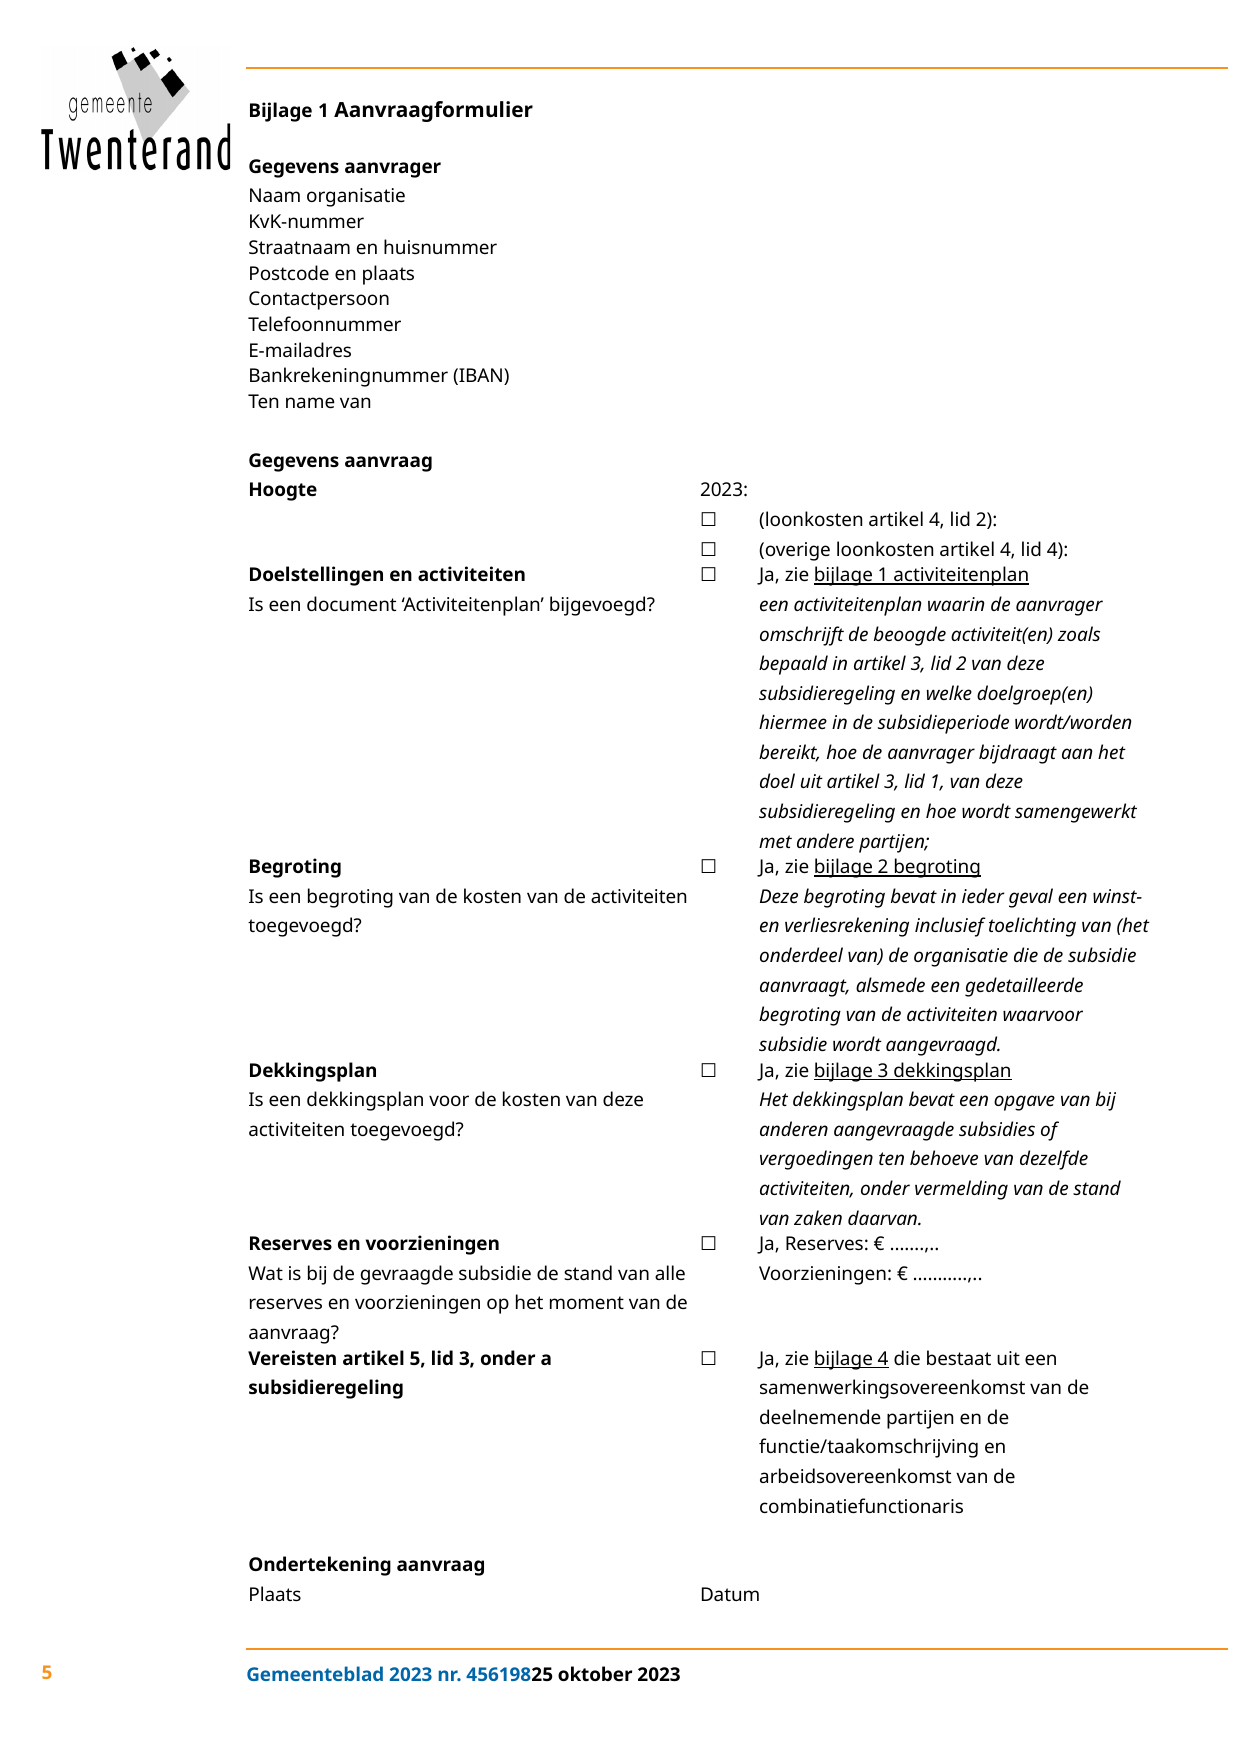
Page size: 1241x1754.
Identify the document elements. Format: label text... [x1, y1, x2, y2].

table_cell Vereisten artikel 5, lid 3, onder a subsidieregeling [248, 1345, 700, 1518]
table_header Hoogte [248, 477, 700, 562]
table_cell [700, 337, 1152, 363]
table_cell Bankrekeningnummer (IBAN) [248, 363, 700, 388]
table_header 2023: (loonkosten artikel 4, lid 2): (overige loonkosten artikel 4, lid 4): [700, 477, 1152, 562]
text Gegevens aanvrager [248, 153, 1152, 179]
table_cell [700, 363, 1152, 388]
table_cell Ja, zie bijlage 3 dekkingsplan Het dekkingsplan bevat een opgave van bij anderen aangevraagde subsidies of vergoedingen ten behoeve van dezelfde activiteiten, onder vermelding van de stand van zaken daarvan. [700, 1057, 1152, 1230]
table_cell Postcode en plaats [248, 260, 700, 286]
table_cell [700, 234, 1152, 260]
table_cell [700, 311, 1152, 337]
table_header Naam organisatie [248, 183, 700, 208]
table_cell Reserves en voorzieningen Wat is bij de gevraagde subsidie de stand van alle reserves en voorzieningen op het moment van de aanvraag? [248, 1230, 700, 1345]
table_cell [700, 208, 1152, 234]
text Bijlage 1 Aanvraagformulier [248, 95, 1152, 123]
table_header Plaats [248, 1581, 700, 1607]
text Ondertekening aanvraag [248, 1551, 1152, 1577]
table_cell Ja, zie bijlage 4 die bestaat uit een samenwerkingsovereenkomst van de deelnemende partijen en de functie/taakomschrijving en arbeidsovereenkomst van de combinatiefunctionaris [700, 1345, 1152, 1518]
text Gegevens aanvraag [248, 447, 1152, 473]
table_cell Ja, zie bijlage 2 begroting Deze begroting bevat in ieder geval een winst- en verliesrekening inclusief toelichting van (het onderdeel van) de organisatie die de subsidie aanvraagt, alsmede een gedetailleerde begroting van de activiteiten waarvoor subsidie wordt aangevraagd. [700, 854, 1152, 1057]
table_cell Contactpersoon [248, 286, 700, 311]
picture [41, 47, 231, 172]
table_header Datum [700, 1581, 1152, 1607]
table_cell [700, 286, 1152, 311]
table_cell Doelstellingen en activiteiten Is een document ‘Activiteitenplan’ bijgevoegd? [248, 562, 700, 853]
table_cell E-mailadres [248, 337, 700, 363]
table_cell [700, 260, 1152, 286]
table_cell Dekkingsplan Is een dekkingsplan voor de kosten van deze activiteiten toegevoegd? [248, 1057, 700, 1230]
table_cell [700, 389, 1152, 414]
table_cell Ja, Reserves: € …….,.. Voorzieningen: € ………..,.. [700, 1230, 1152, 1345]
table_cell Telefoonnummer [248, 311, 700, 337]
table_cell Ten name van [248, 389, 700, 414]
table_cell KvK-nummer [248, 208, 700, 234]
table_cell Begroting Is een begroting van de kosten van de activiteiten toegevoegd? [248, 854, 700, 1057]
table_cell Straatnaam en huisnummer [248, 234, 700, 260]
table_cell Ja, zie bijlage 1 activiteitenplan een activiteitenplan waarin de aanvrager omschrijft de beoogde activiteit(en) zoals bepaald in artikel 3, lid 2 van deze subsidieregeling en welke doelgroep(en) hiermee in de subsidieperiode wordt/worden bereikt, hoe de aanvrager bijdraagt aan het doel uit artikel 3, lid 1, van deze subsidieregeling en hoe wordt samengewerkt met andere partijen; [700, 562, 1152, 853]
table_header [700, 183, 1152, 208]
